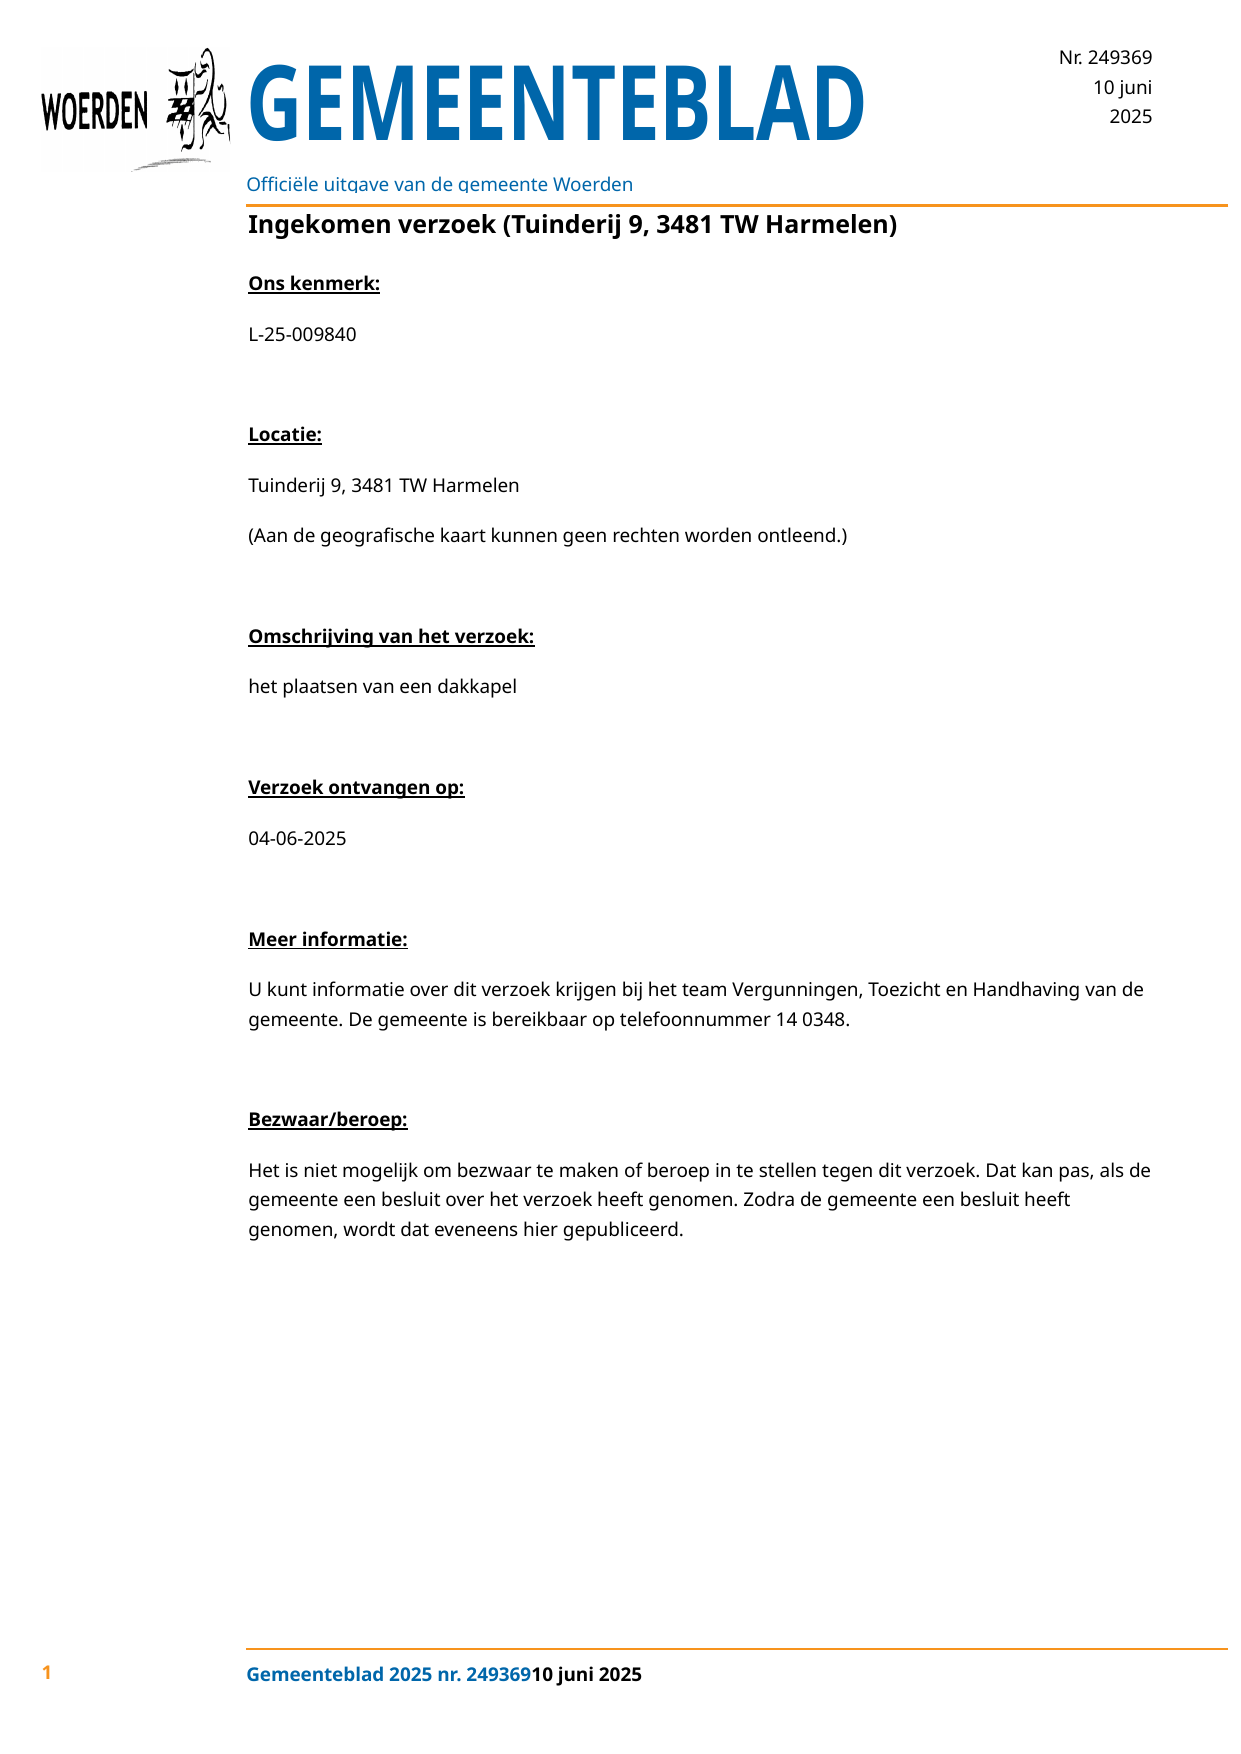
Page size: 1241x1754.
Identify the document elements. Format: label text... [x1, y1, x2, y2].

picture [41, 47, 231, 172]
text Verzoek ontvangen op: [248, 774, 1152, 800]
text U kunt informatie over dit verzoek krijgen bij het team Vergunningen, Toezicht en Handhaving van de gemeente. De gemeente is bereikbaar op telefoonnummer 14 0348. [248, 976, 1152, 1031]
text L-25-009840 [248, 321, 1152, 346]
text 04-06-2025 [248, 825, 1152, 851]
text Ons kenmerk: [248, 270, 1152, 296]
text het plaatsen van een dakkapel [248, 674, 1152, 699]
text Bezwaar/beroep: [248, 1107, 1152, 1132]
text Omschrijving van het verzoek: [248, 623, 1152, 649]
text Locatie: [248, 422, 1152, 447]
text Het is niet mogelijk om bezwaar te maken of beroep in te stellen tegen dit verzoek. Dat kan pas, als de gemeente een besluit over het verzoek heeft genomen. Zodra de gemeente een besluit heeft genomen, wordt dat eveneens hier gepubliceerd. [248, 1157, 1152, 1242]
text (Aan de geografische kaart kunnen geen rechten worden ontleend.) [248, 522, 1152, 548]
text Tuinderij 9, 3481 TW Harmelen [248, 472, 1152, 498]
text Meer informatie: [248, 926, 1152, 951]
text Ingekomen verzoek (Tuinderij 9, 3481 TW Harmelen) [248, 207, 1152, 241]
